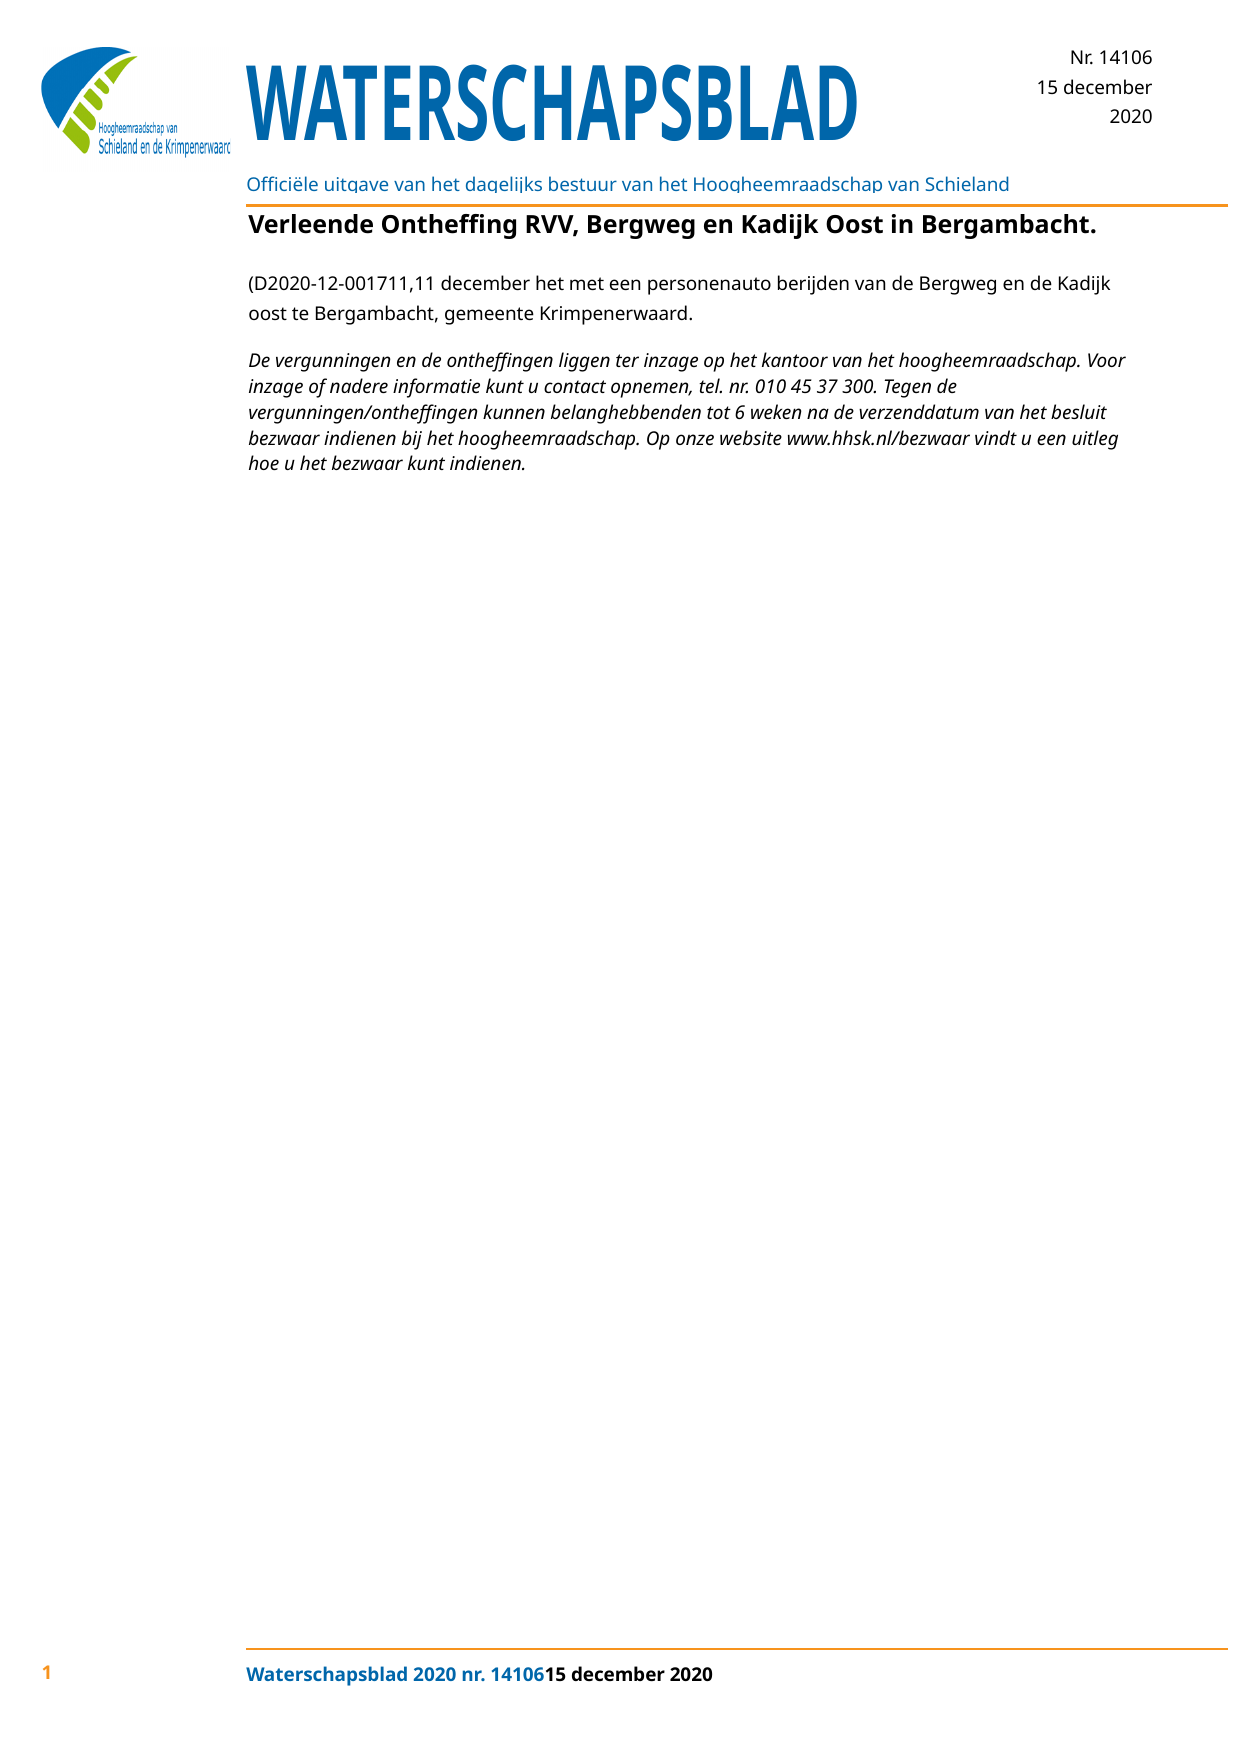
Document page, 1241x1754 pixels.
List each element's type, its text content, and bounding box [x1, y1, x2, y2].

text De vergunningen en de ontheffingen liggen ter inzage op het kantoor van het hoogheemraadschap. Voor inzage of nadere informatie kunt u contact opnemen, tel. nr. 010 45 37 300. Tegen de vergunningen/ontheffingen kunnen belanghebbenden tot 6 weken na de verzenddatum van het besluit bezwaar indienen bij het hoogheemraadschap. Op onze website www.hhsk.nl/bezwaar vindt u een uitleg hoe u het bezwaar kunt indienen. [248, 348, 1152, 476]
text Verleende Ontheffing RVV, Bergweg en Kadijk Oost in Bergambacht. [248, 207, 1152, 241]
picture [41, 47, 231, 172]
text (D2020-12-001711,11 december het met een personenauto berijden van de Bergweg en de Kadijk oost te Bergambacht, gemeente Krimpenerwaard. [248, 270, 1152, 326]
